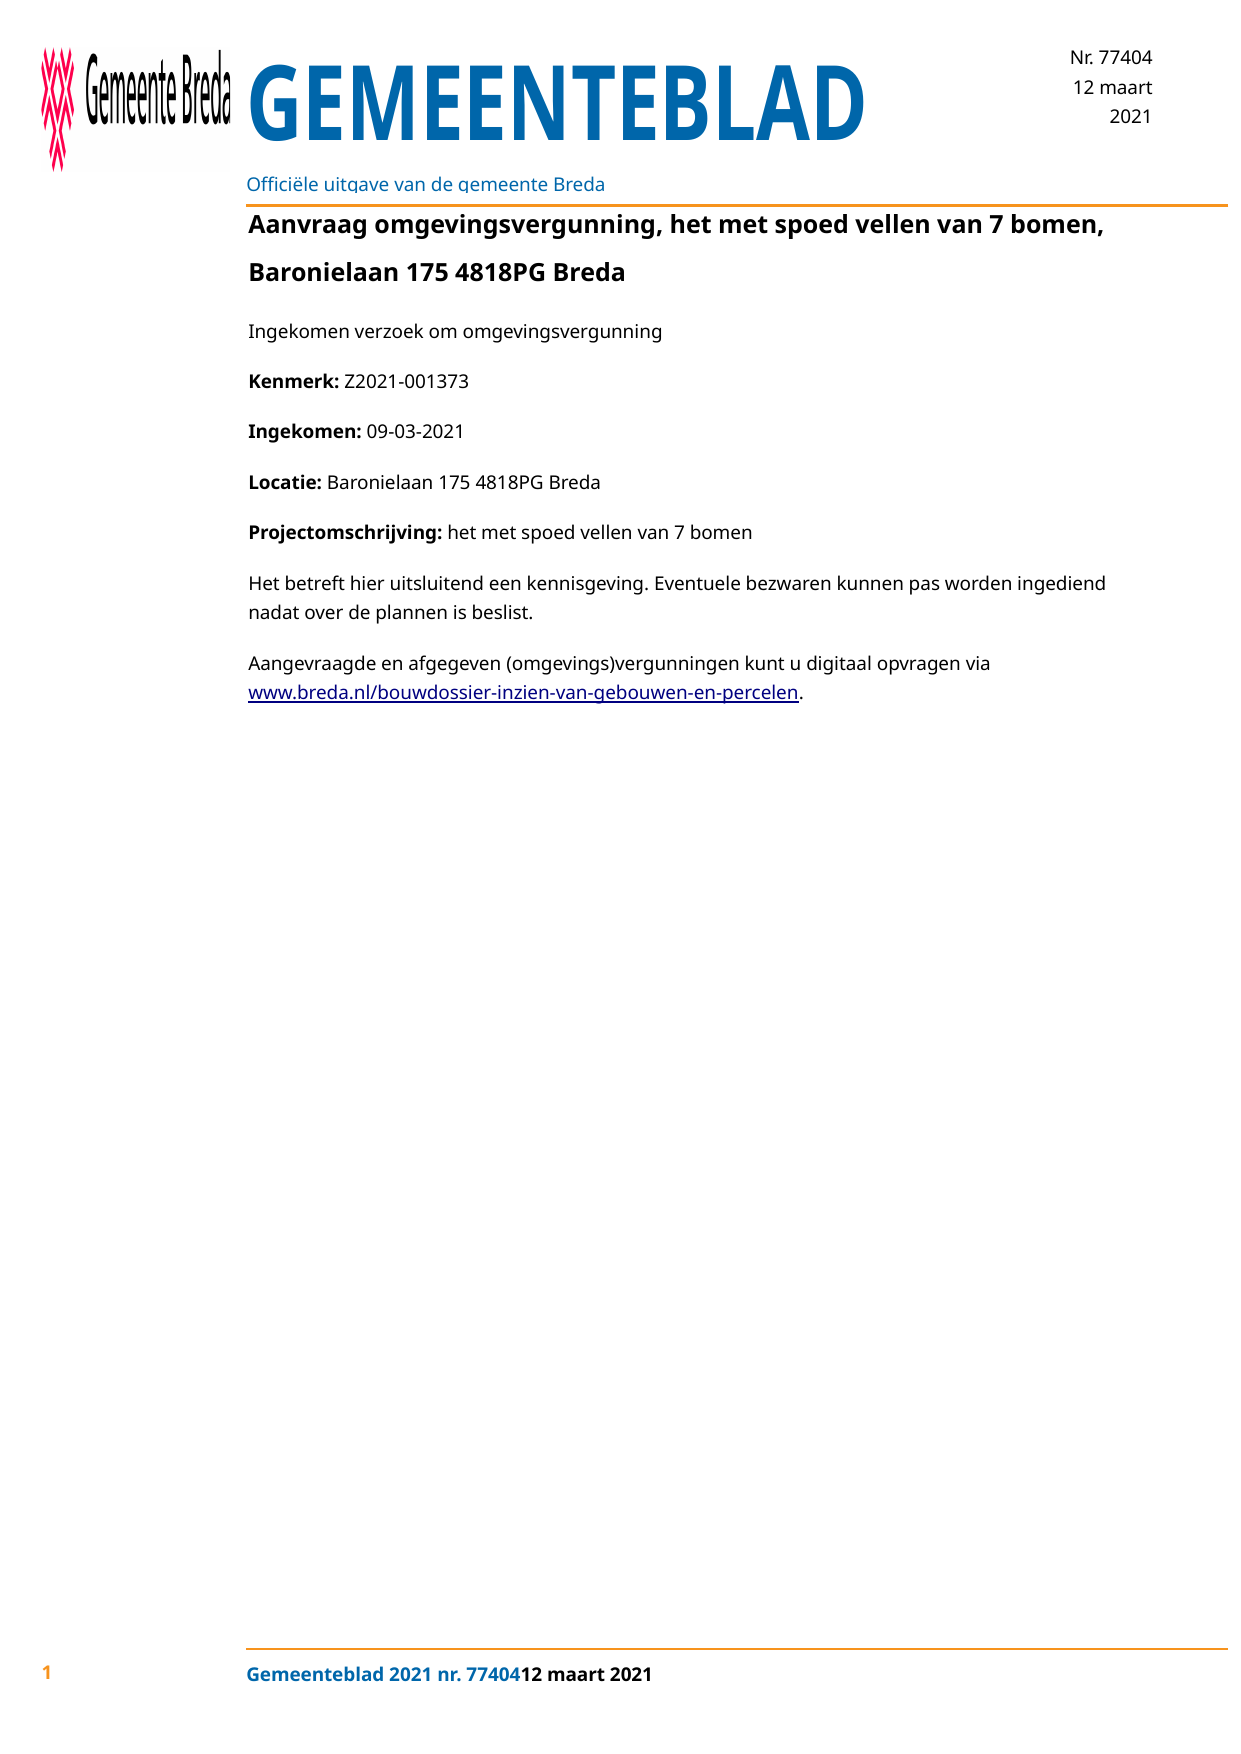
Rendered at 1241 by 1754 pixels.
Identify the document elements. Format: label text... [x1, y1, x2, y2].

text Het betreft hier uitsluitend een kennisgeving. Eventuele bezwaren kunnen pas worden ingediend nadat over de plannen is beslist. [248, 570, 1152, 625]
text Ingekomen: 09-03-2021 [248, 419, 1152, 444]
text Ingekomen verzoek om omgevingsvergunning [248, 318, 1152, 344]
text Kenmerk: Z2021-001373 [248, 368, 1152, 394]
text Locatie: Baronielaan 175 4818PG Breda [248, 469, 1152, 495]
text Aangevraagde en afgegeven (omgevings)vergunningen kunt u digitaal opvragen via www.breda.nl/bouwdossier-inzien-van-gebouwen-en-percelen. [248, 650, 1152, 705]
text Projectomschrijving: het met spoed vellen van 7 bomen [248, 519, 1152, 545]
picture [41, 47, 231, 172]
text Aanvraag omgevingsvergunning, het met spoed vellen van 7 bomen, Baronielaan 175 4818PG Breda [248, 207, 1152, 288]
